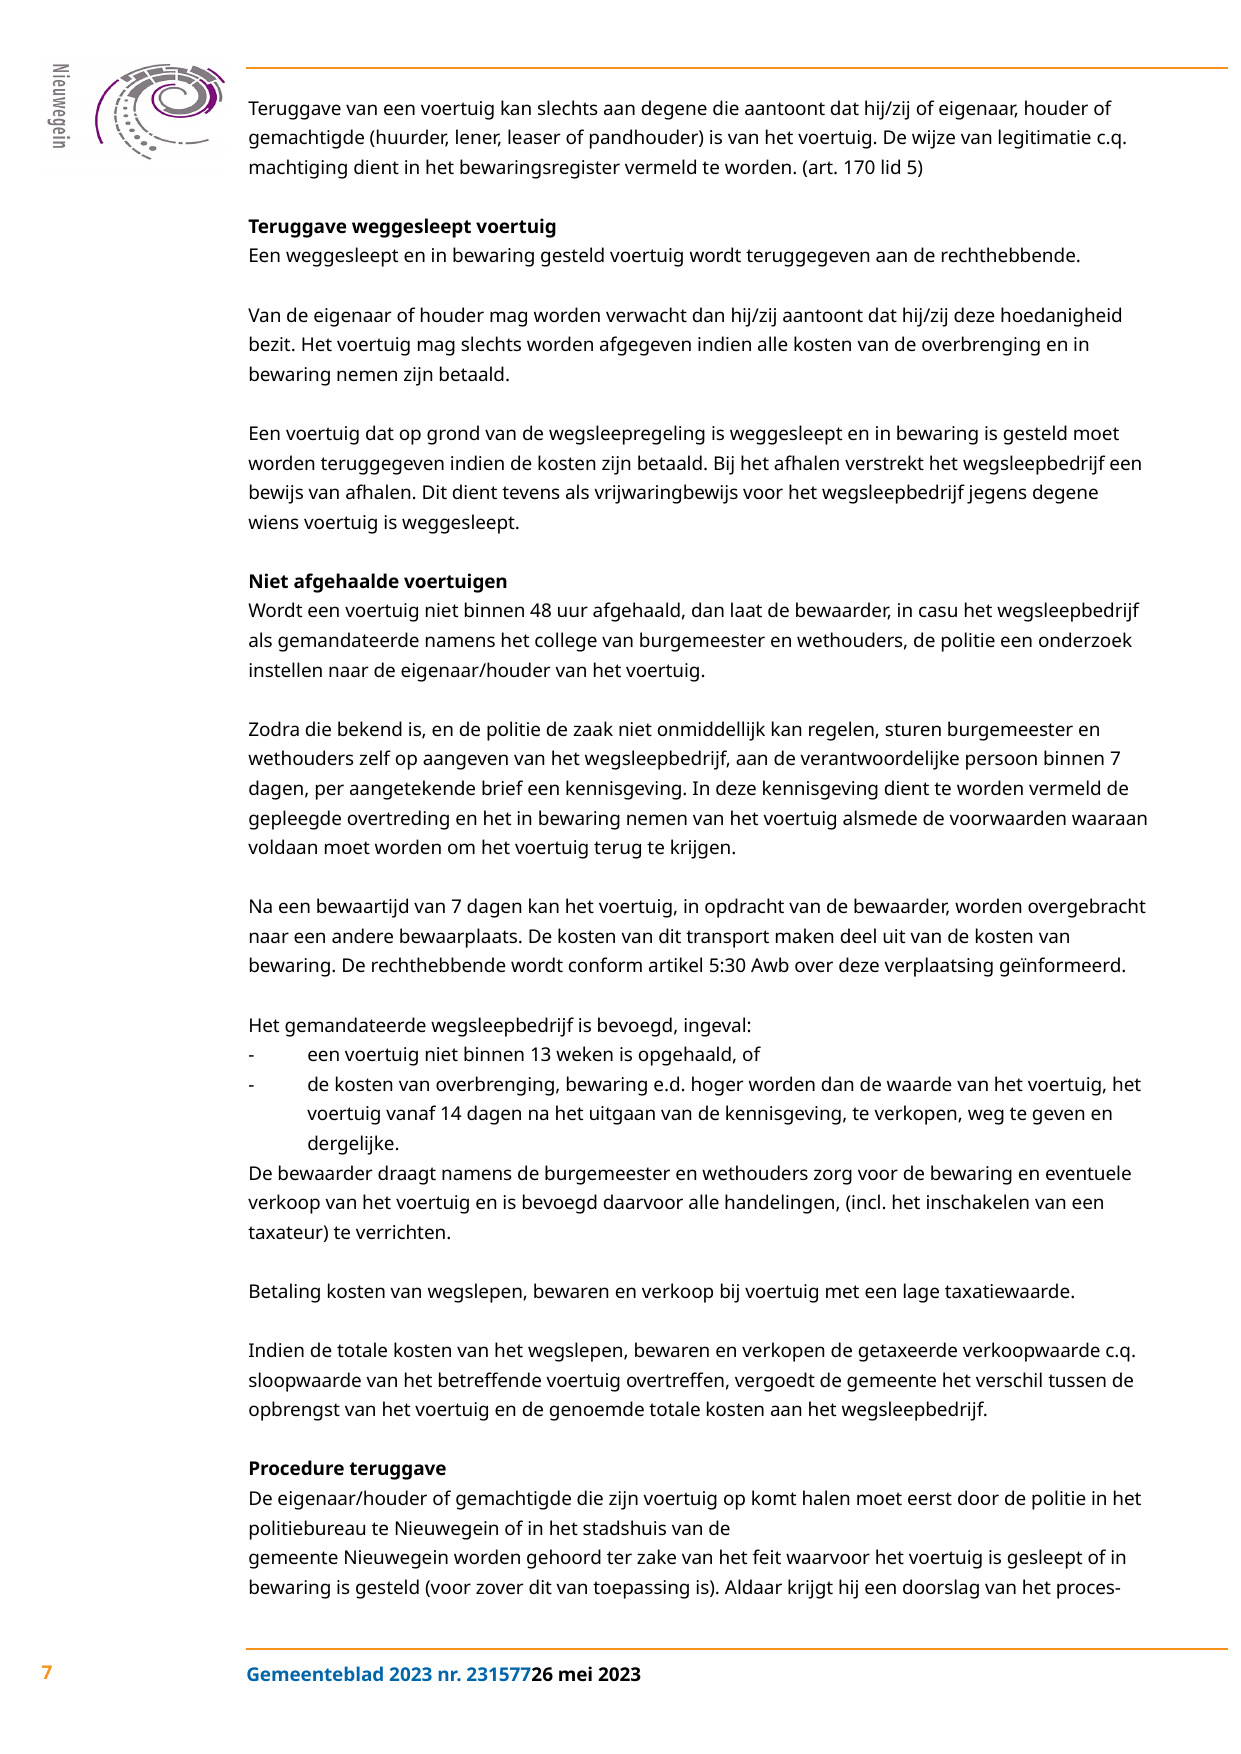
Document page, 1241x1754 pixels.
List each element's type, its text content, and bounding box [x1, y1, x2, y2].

text De bewaarder draagt namens de burgemeester en wethouders zorg voor de bewaring en eventuele verkoop van het voertuig en is bevoegd daarvoor alle handelingen, (incl. het inschakelen van een taxateur) te verrichten. [248, 1160, 1152, 1245]
text Zodra die bekend is, en de politie de zaak niet onmiddellijk kan regelen, sturen burgemeester en wethouders zelf op aangeven van het wegsleepbedrijf, aan de verantwoordelijke persoon binnen 7 dagen, per aangetekende brief een kennisgeving. In deze kennisgeving dient te worden vermeld de gepleegde overtreding en het in bewaring nemen van het voertuig alsmede de voorwaarden waaraan voldaan moet worden om het voertuig terug te krijgen. [248, 716, 1152, 860]
picture [41, 47, 231, 172]
text Indien de totale kosten van het wegslepen, bewaren en verkopen de getaxeerde verkoopwaarde c.q. sloopwaarde van het betreffende voertuig overtreffen, vergoedt de gemeente het verschil tussen de opbrengst van het voertuig en de genoemde totale kosten aan het wegsleepbedrijf. [248, 1337, 1152, 1422]
text De eigenaar/houder of gemachtigde die zijn voertuig op komt halen moet eerst door de politie in het politiebureau te Nieuwegein of in het stadshuis van de [248, 1485, 1152, 1541]
text Van de eigenaar of houder mag worden verwacht dan hij/zij aantoont dat hij/zij deze hoedanigheid bezit. Het voertuig mag slechts worden afgegeven indien alle kosten van de overbrenging en in bewaring nemen zijn betaald. [248, 302, 1152, 387]
text Betaling kosten van wegslepen, bewaren en verkoop bij voertuig met een lage taxatiewaarde. [248, 1278, 1152, 1304]
text Na een bewaartijd van 7 dagen kan het voertuig, in opdracht van de bewaarder, worden overgebracht naar een andere bewaarplaats. De kosten van dit transport maken deel uit van de kosten van bewaring. De rechthebbende wordt conform artikel 5:30 Awb over deze verplaatsing geïnformeerd. [248, 893, 1152, 978]
text Teruggave weggesleept voertuig [248, 213, 1152, 239]
text Procedure teruggave [248, 1456, 1152, 1481]
text gemeente Nieuwegein worden gehoord ter zake van het feit waarvoor het voertuig is gesleept of in bewaring is gesteld (voor zover dit van toepassing is). Aldaar krijgt hij een doorslag van het proces- [248, 1544, 1152, 1600]
text Teruggave van een voertuig kan slechts aan degene die aantoont dat hij/zij of eigenaar, houder of gemachtigde (huurder, lener, leaser of pandhouder) is van het voertuig. De wijze van legitimatie c.q. machtiging dient in het bewaringsregister vermeld te worden. (art. 170 lid 5) [248, 95, 1152, 180]
list een voertuig niet binnen 13 weken is opgehaald, of [248, 1041, 1152, 1067]
text Het gemandateerde wegsleepbedrijf is bevoegd, ingeval: [248, 1012, 1152, 1038]
text Een voertuig dat op grond van de wegsleepregeling is weggesleept en in bewaring is gesteld moet worden teruggegeven indien de kosten zijn betaald. Bij het afhalen verstrekt het wegsleepbedrijf een bewijs van afhalen. Dit dient tevens als vrijwaringbewijs voor het wegsleepbedrijf jegens degene wiens voertuig is weggesleept. [248, 420, 1152, 535]
text Wordt een voertuig niet binnen 48 uur afgehaald, dan laat de bewaarder, in casu het wegsleepbedrijf als gemandateerde namens het college van burgemeester en wethouders, de politie een onderzoek instellen naar de eigenaar/houder van het voertuig. [248, 598, 1152, 683]
list de kosten van overbrenging, bewaring e.d. hoger worden dan de waarde van het voertuig, het voertuig vanaf 14 dagen na het uitgaan van de kennisgeving, te verkopen, weg te geven en dergelijke. [248, 1071, 1152, 1156]
text Niet afgehaalde voertuigen [248, 568, 1152, 594]
text Een weggesleept en in bewaring gesteld voertuig wordt teruggegeven aan de rechthebbende. [248, 243, 1152, 268]
